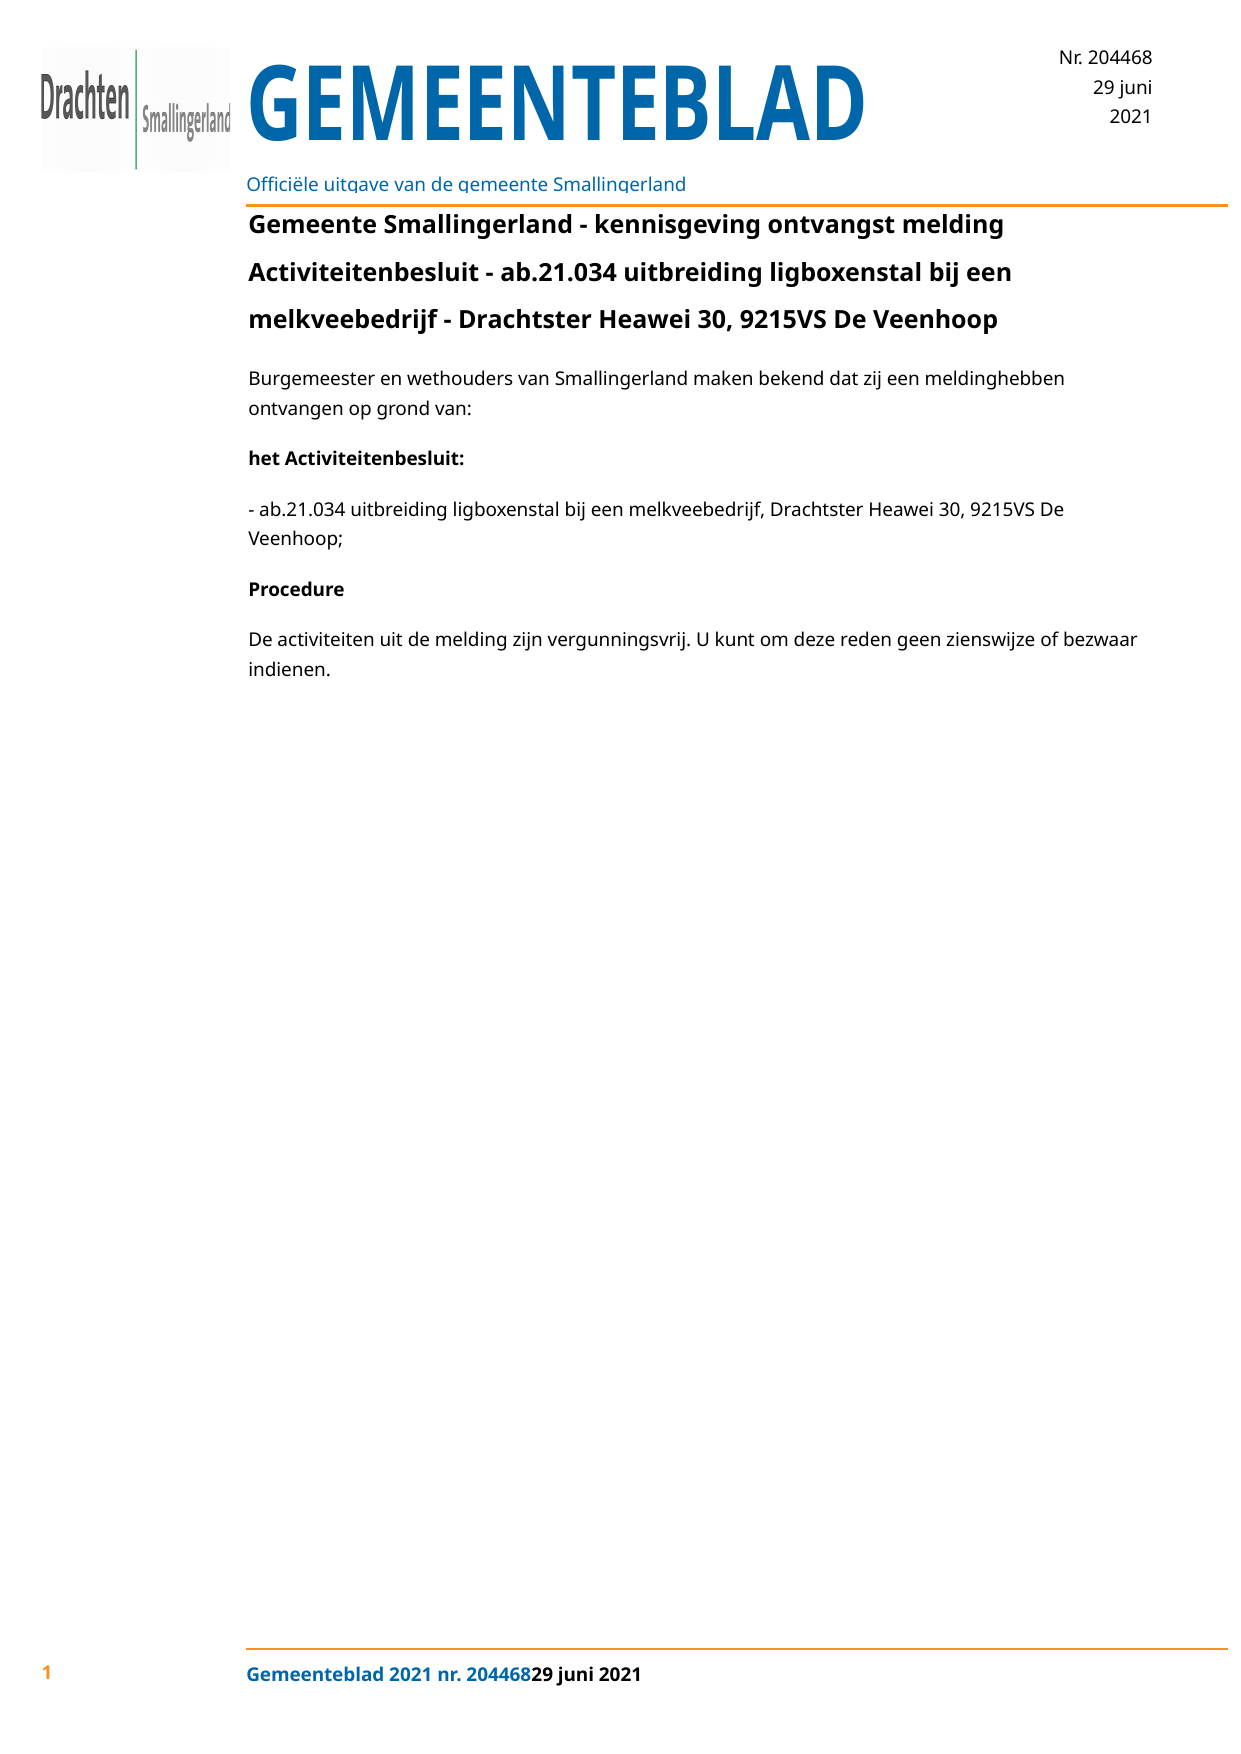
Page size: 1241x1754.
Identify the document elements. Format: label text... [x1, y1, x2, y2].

text De activiteiten uit de melding zijn vergunningsvrij. U kunt om deze reden geen zienswijze of bezwaar indienen. [248, 626, 1152, 682]
text het Activiteitenbesluit: [248, 446, 1152, 471]
text - ab.21.034 uitbreiding ligboxenstal bij een melkveebedrijf, Drachtster Heawei 30, 9215VS De Veenhoop; [248, 496, 1152, 551]
text Burgemeester en wethouders van Smallingerland maken bekend dat zij een meldinghebben ontvangen op grond van: [248, 366, 1152, 421]
text Procedure [248, 576, 1152, 602]
picture [41, 47, 231, 172]
text Gemeente Smallingerland - kennisgeving ontvangst melding Activiteitenbesluit - ab.21.034 uitbreiding ligboxenstal bij een melkveebedrijf - Drachtster Heawei 30, 9215VS De Veenhoop [248, 207, 1152, 336]
